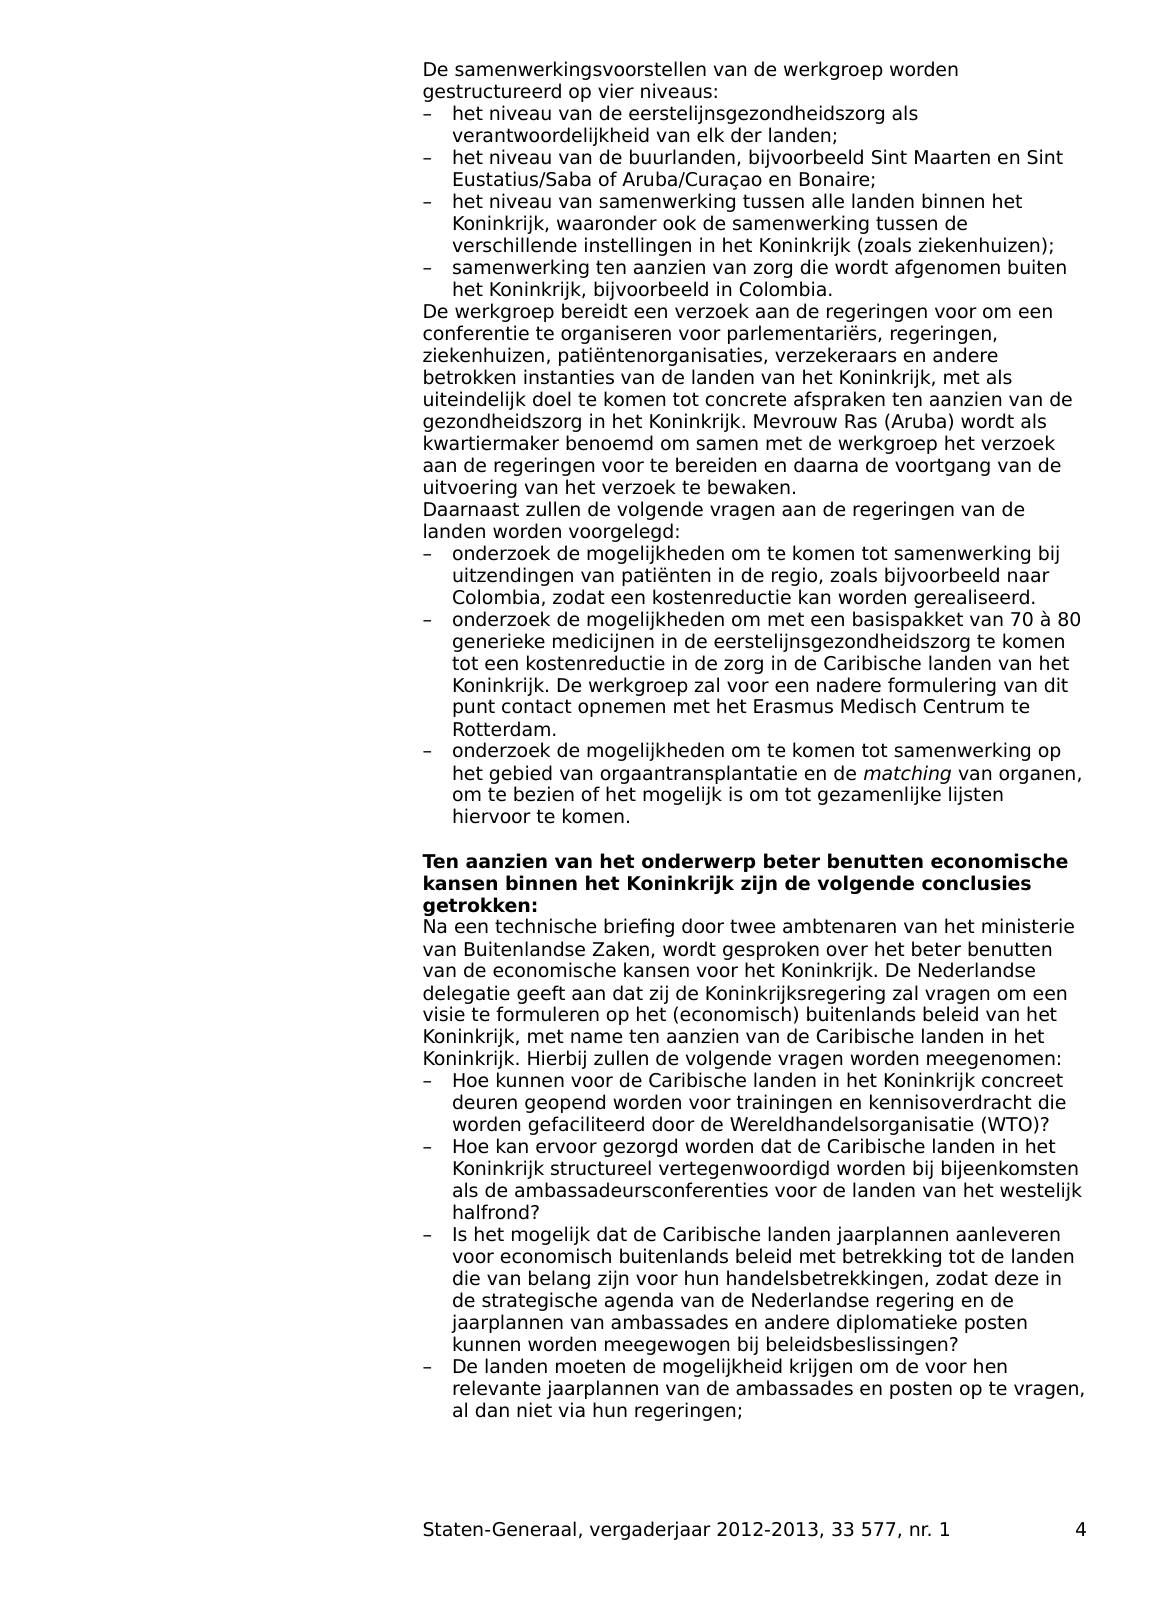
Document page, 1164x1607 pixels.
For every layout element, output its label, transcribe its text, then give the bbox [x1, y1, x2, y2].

text De samenwerkingsvoorstellen van de werkgroep worden gestructureerd op vier niveaus: [422, 59, 1087, 103]
text – het niveau van de eerstelijnsgezondheidszorg als verantwoordelijkheid van elk der landen; [422, 103, 1087, 147]
text – Hoe kan ervoor gezorgd worden dat de Caribische landen in het Koninkrijk structureel vertegenwoordigd worden bij bijeenkomsten als de ambassadeursconferenties voor de landen van het westelijk halfrond? [422, 1136, 1087, 1224]
text Ten aanzien van het onderwerp beter benutten economische kansen binnen het Koninkrijk zijn de volgende conclusies getrokken: [422, 851, 1087, 916]
text – onderzoek de mogelijkheden om te komen tot samenwerking bij uitzendingen van patiënten in de regio, zoals bijvoorbeeld naar Colombia, zodat een kostenreductie kan worden gerealiseerd. [422, 543, 1087, 608]
text – samenwerking ten aanzien van zorg die wordt afgenomen buiten het Koninkrijk, bijvoorbeeld in Colombia. [422, 257, 1087, 301]
text Daarnaast zullen de volgende vragen aan de regeringen van de landen worden voorgelegd: [422, 499, 1087, 543]
text – het niveau van de buurlanden, bijvoorbeeld Sint Maarten en Sint Eustatius/Saba of Aruba/Curaçao en Bonaire; [422, 147, 1087, 191]
text – onderzoek de mogelijkheden om met een basispakket van 70 à 80 generieke medicijnen in de eerstelijnsgezondheidszorg te komen tot een kostenreductie in de zorg in de Caribische landen van het Koninkrijk. De werkgroep zal voor een nadere formulering van dit punt contact opnemen met het Erasmus Medisch Centrum te Rotterdam. [422, 608, 1087, 740]
text De werkgroep bereidt een verzoek aan de regeringen voor om een conferentie te organiseren voor parlementariërs, regeringen, ziekenhuizen, patiëntenorganisaties, verzekeraars en andere betrokken instanties van de landen van het Koninkrijk, met als uiteindelijk doel te komen tot concrete afspraken ten aanzien van de gezondheidszorg in het Koninkrijk. Mevrouw Ras (Aruba) wordt als kwartiermaker benoemd om samen met de werkgroep het verzoek aan de regeringen voor te bereiden en daarna de voortgang van de uitvoering van het verzoek te bewaken. [422, 301, 1087, 499]
text – het niveau van samenwerking tussen alle landen binnen het Koninkrijk, waaronder ook de samenwerking tussen de verschillende instellingen in het Koninkrijk (zoals ziekenhuizen); [422, 191, 1087, 257]
text – onderzoek de mogelijkheden om te komen tot samenwerking op het gebied van orgaantransplantatie en de matching van organen, om te bezien of het mogelijk is om tot gezamenlijke lijsten hiervoor te komen. [422, 740, 1087, 828]
text – Hoe kunnen voor de Caribische landen in het Koninkrijk concreet deuren geopend worden voor trainingen en kennisoverdracht die worden gefaciliteerd door de Wereldhandelsorganisatie (WTO)? [422, 1070, 1087, 1136]
text – Is het mogelijk dat de Caribische landen jaarplannen aanleveren voor economisch buitenlands beleid met betrekking tot de landen die van belang zijn voor hun handelsbetrekkingen, zodat deze in de strategische agenda van de Nederlandse regering en de jaarplannen van ambassades en andere diplomatieke posten kunnen worden meegewogen bij beleidsbeslissingen? [422, 1224, 1087, 1356]
text – De landen moeten de mogelijkheid krijgen om de voor hen relevante jaarplannen van de ambassades en posten op te vragen, al dan niet via hun regeringen; [422, 1356, 1087, 1422]
text Na een technische briefing door twee ambtenaren van het ministerie van Buitenlandse Zaken, wordt gesproken over het beter benutten van de economische kansen voor het Koninkrijk. De Nederlandse delegatie geeft aan dat zij de Koninkrijksregering zal vragen om een visie te formuleren op het (economisch) buitenlands beleid van het Koninkrijk, met name ten aanzien van de Caribische landen in het Koninkrijk. Hierbij zullen de volgende vragen worden meegenomen: [422, 916, 1087, 1070]
